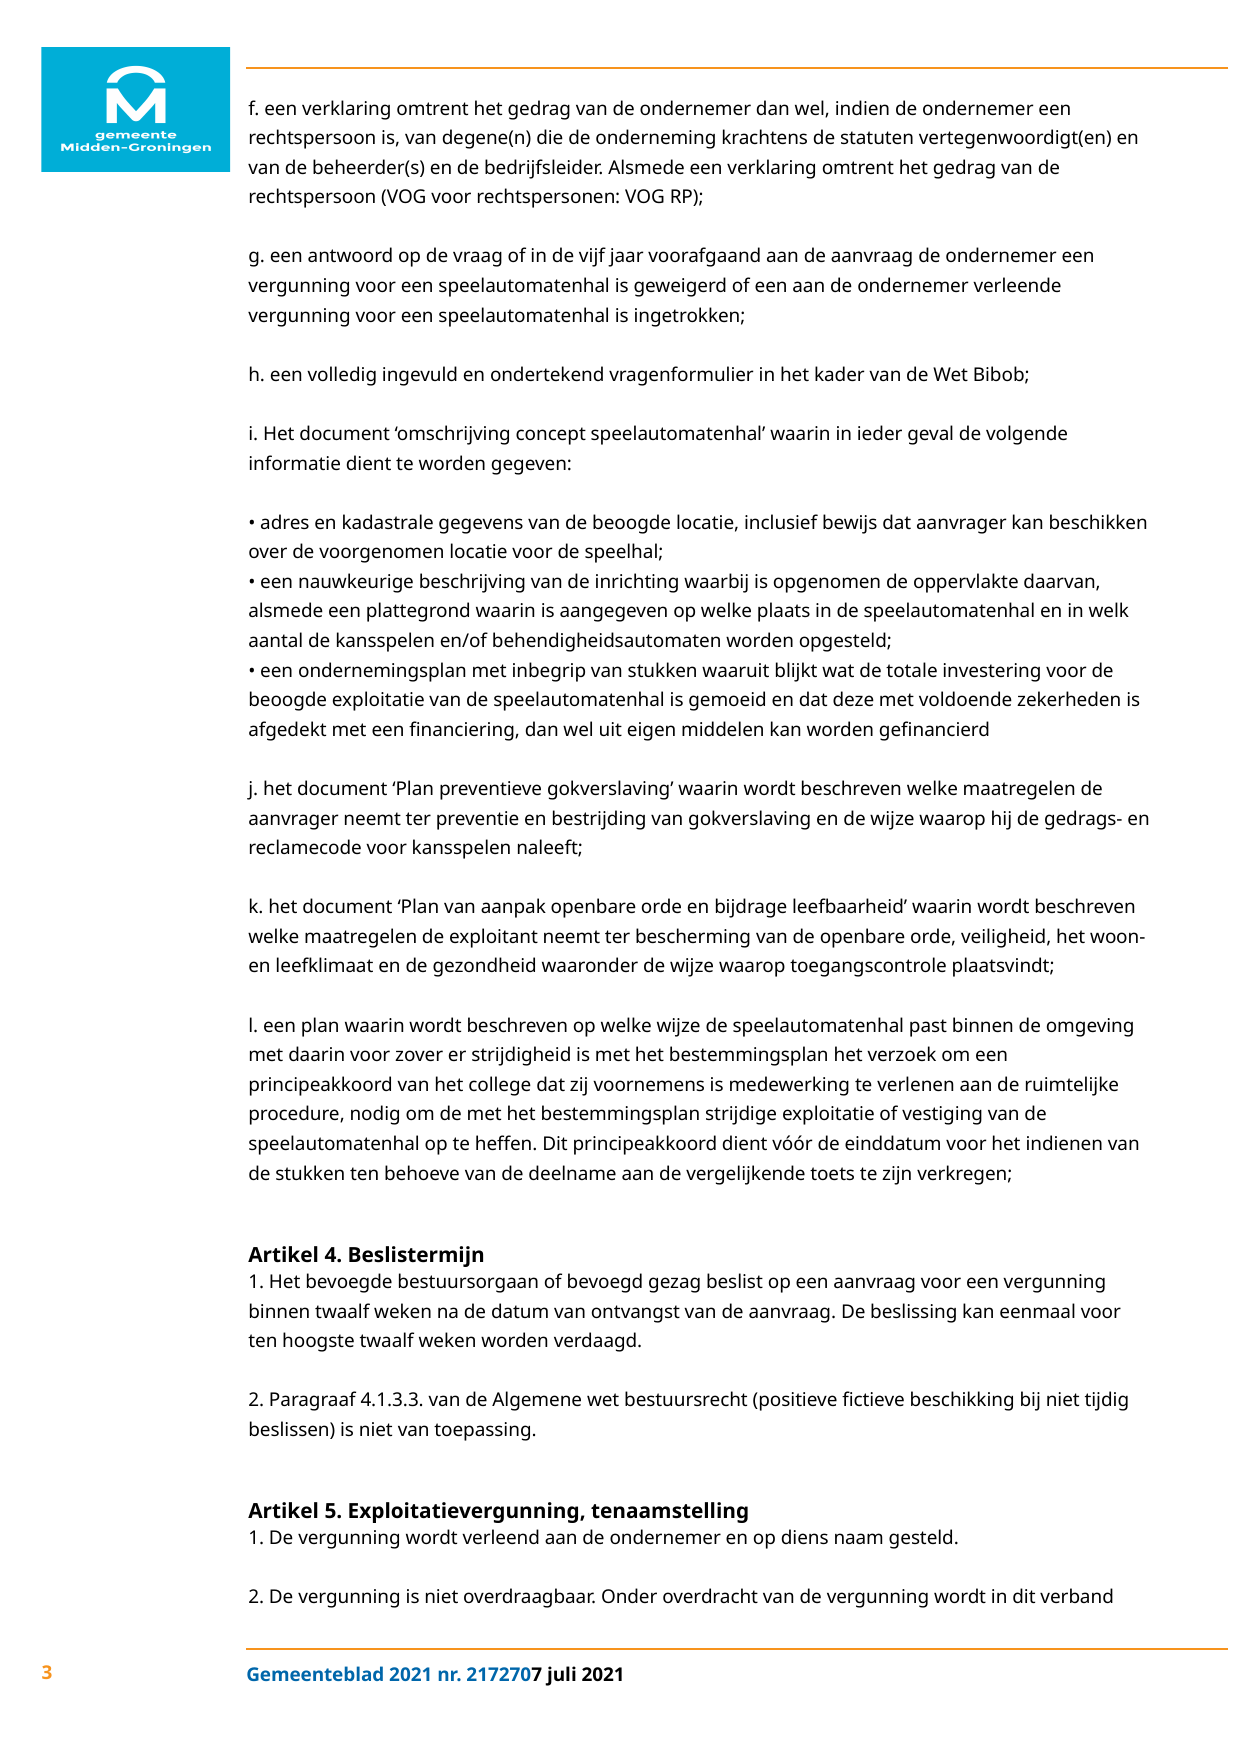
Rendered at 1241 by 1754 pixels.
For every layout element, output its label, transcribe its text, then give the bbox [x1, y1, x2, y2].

text • een ondernemingsplan met inbegrip van stukken waaruit blijkt wat de totale investering voor de beoogde exploitatie van de speelautomatenhal is gemoeid en dat deze met voldoende zekerheden is afgedekt met een financiering, dan wel uit eigen middelen kan worden gefinancierd [248, 657, 1152, 742]
text 1. De vergunning wordt verleend aan de ondernemer en op diens naam gesteld. [248, 1524, 1152, 1550]
picture [107, 89, 165, 122]
text • een nauwkeurige beschrijving van de inrichting waarbij is opgenomen de oppervlakte daarvan, alsmede een plattegrond waarin is aangegeven op welke plaats in de speelautomatenhal en in welk aantal de kansspelen en/of behendigheidsautomaten worden opgesteld; [248, 568, 1152, 653]
text 2. Paragraaf 4.1.3.3. van de Algemene wet bestuursrecht (positieve fictieve beschikking bij niet tijdig beslissen) is niet van toepassing. [248, 1387, 1152, 1442]
text 1. Het bevoegde bestuursorgaan of bevoegd gezag beslist op een aanvraag voor een vergunning binnen twaalf weken na de datum van ontvangst van de aanvraag. De beslissing kan eenmaal voor ten hoogste twaalf weken worden verdaagd. [248, 1268, 1152, 1353]
text j. het document ‘Plan preventieve gokverslaving’ waarin wordt beschreven welke maatregelen de aanvrager neemt ter preventie en bestrijding van gokverslaving en de wijze waarop hij de gedrags- en reclamecode voor kansspelen naleeft; [248, 775, 1152, 860]
text i. Het document ‘omschrijving concept speelautomatenhal’ waarin in ieder geval de volgende informatie dient te worden gegeven: [248, 420, 1152, 476]
text h. een volledig ingevuld en ondertekend vragenformulier in het kader van de Wet Bibob; [248, 361, 1152, 387]
picture [184, 146, 190, 153]
text f. een verklaring omtrent het gedrag van de ondernemer dan wel, indien de ondernemer een rechtspersoon is, van degene(n) die de onderneming krachtens de statuten vertegenwoordigt(en) en van de beheerder(s) en de bedrijfsleider. Alsmede een verklaring omtrent het gedrag van de rechtspersoon (VOG voor rechtspersonen: VOG RP); [248, 95, 1152, 209]
text Artikel 4. Beslistermijn [248, 1240, 1152, 1268]
picture [108, 66, 164, 82]
text 2. De vergunning is niet overdraagbaar. Onder overdracht van de vergunning wordt in dit verband [248, 1584, 1152, 1609]
text • adres en kadastrale gegevens van de beoogde locatie, inclusief bewijs dat aanvrager kan beschikken over de voorgenomen locatie voor de speelhal; [248, 509, 1152, 564]
text k. het document ‘Plan van aanpak openbare orde en bijdrage leefbaarheid’ waarin wordt beschreven welke maatregelen de exploitant neemt ter bescherming van de openbare orde, veiligheid, het woon- en leefklimaat en de gezondheid waaronder de wijze waarop toegangscontrole plaatsvindt; [248, 893, 1152, 978]
text Artikel 5. Exploitatievergunning, tenaamstelling [248, 1496, 1152, 1524]
text g. een antwoord op de vraag of in de vijf jaar voorafgaand aan de aanvraag de ondernemer een vergunning voor een speelautomatenhal is geweigerd of een aan de ondernemer verleende vergunning voor een speelautomatenhal is ingetrokken; [248, 243, 1152, 328]
text l. een plan waarin wordt beschreven op welke wijze de speelautomatenhal past binnen de omgeving met daarin voor zover er strijdigheid is met het bestemmingsplan het verzoek om een principeakkoord van het college dat zij voornemens is medewerking te verlenen aan de ruimtelijke procedure, nodig om de met het bestemmingsplan strijdige exploitatie of vestiging van de speelautomatenhal op te heffen. Dit principeakkoord dient vóór de einddatum voor het indienen van de stukken ten behoeve van de deelname aan de vergelijkende toets te zijn verkregen; [248, 1012, 1152, 1186]
